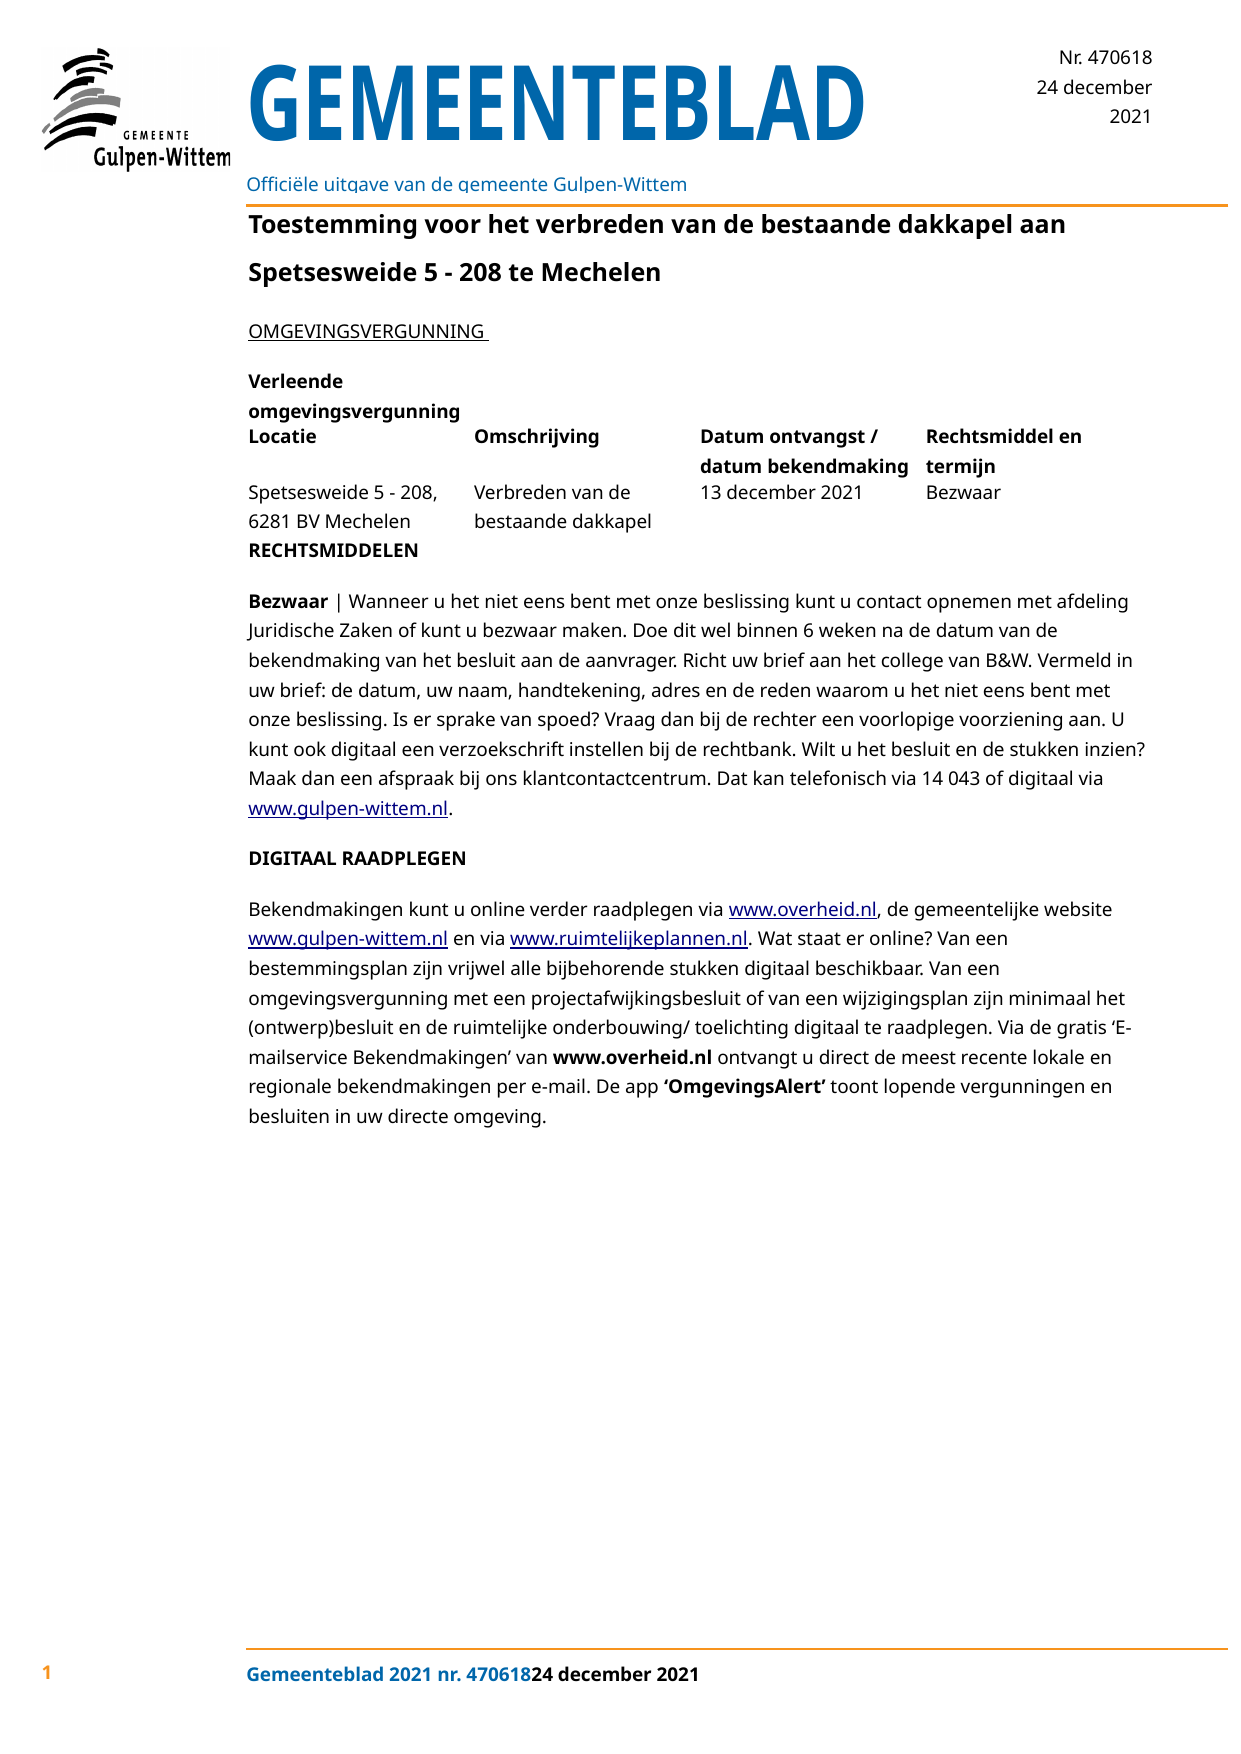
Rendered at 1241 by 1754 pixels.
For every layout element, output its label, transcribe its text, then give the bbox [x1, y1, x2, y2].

table_cell Bezwaar [926, 479, 1152, 534]
picture [41, 47, 231, 172]
table_header [926, 369, 1152, 424]
table_cell Locatie [248, 424, 474, 479]
table_cell 13 december 2021 [700, 479, 926, 534]
table_cell Rechtsmiddel en termijn [926, 424, 1152, 479]
table_cell Omschrijving [474, 424, 700, 479]
table_header Verleende omgevingsvergunning [248, 369, 474, 424]
table_header [474, 369, 700, 424]
text Bekendmakingen kunt u online verder raadplegen via www.overheid.nl, de gemeentelijke website www.gulpen-wittem.nl en via www.ruimtelijkeplannen.nl. Wat staat er online? Van een bestemmingsplan zijn vrijwel alle bijbehorende stukken digitaal beschikbaar. Van een omgevingsvergunning met een projectafwijkingsbesluit of van een wijzigingsplan zijn minimaal het (ontwerp)besluit en de ruimtelijke onderbouwing/ toelichting digitaal te raadplegen. Via de gratis ‘E-mailservice Bekendmakingen’ van www.overheid.nl ontvangt u direct de meest recente lokale en regionale bekendmakingen per e-mail. De app ‘OmgevingsAlert’ toont lopende vergunningen en besluiten in uw directe omgeving. [248, 896, 1152, 1129]
text RECHTSMIDDELEN [248, 538, 1152, 563]
text OMGEVINGSVERGUNNING [248, 318, 1152, 344]
text Bezwaar | Wanneer u het niet eens bent met onze beslissing kunt u contact opnemen met afdeling Juridische Zaken of kunt u bezwaar maken. Doe dit wel binnen 6 weken na de datum van de bekendmaking van het besluit aan de aanvrager. Richt uw brief aan het college van B&W. Vermeld in uw brief: de datum, uw naam, handtekening, adres en de reden waarom u het niet eens bent met onze beslissing. Is er sprake van spoed? Vraag dan bij de rechter een voorlopige voorziening aan. U kunt ook digitaal een verzoekschrift instellen bij de rechtbank. Wilt u het besluit en de stukken inzien? Maak dan een afspraak bij ons klantcontactcentrum. Dat kan telefonisch via 14 043 of digitaal via www.gulpen-wittem.nl. [248, 588, 1152, 821]
text Toestemming voor het verbreden van de bestaande dakkapel aan Spetsesweide 5 - 208 te Mechelen [248, 207, 1152, 288]
table_cell Datum ontvangst / datum bekendmaking [700, 424, 926, 479]
text DIGITAAL RAADPLEGEN [248, 846, 1152, 871]
table_header [700, 369, 926, 424]
table_cell Spetsesweide 5 - 208, 6281 BV Mechelen [248, 479, 474, 534]
table_cell Verbreden van de bestaande dakkapel [474, 479, 700, 534]
